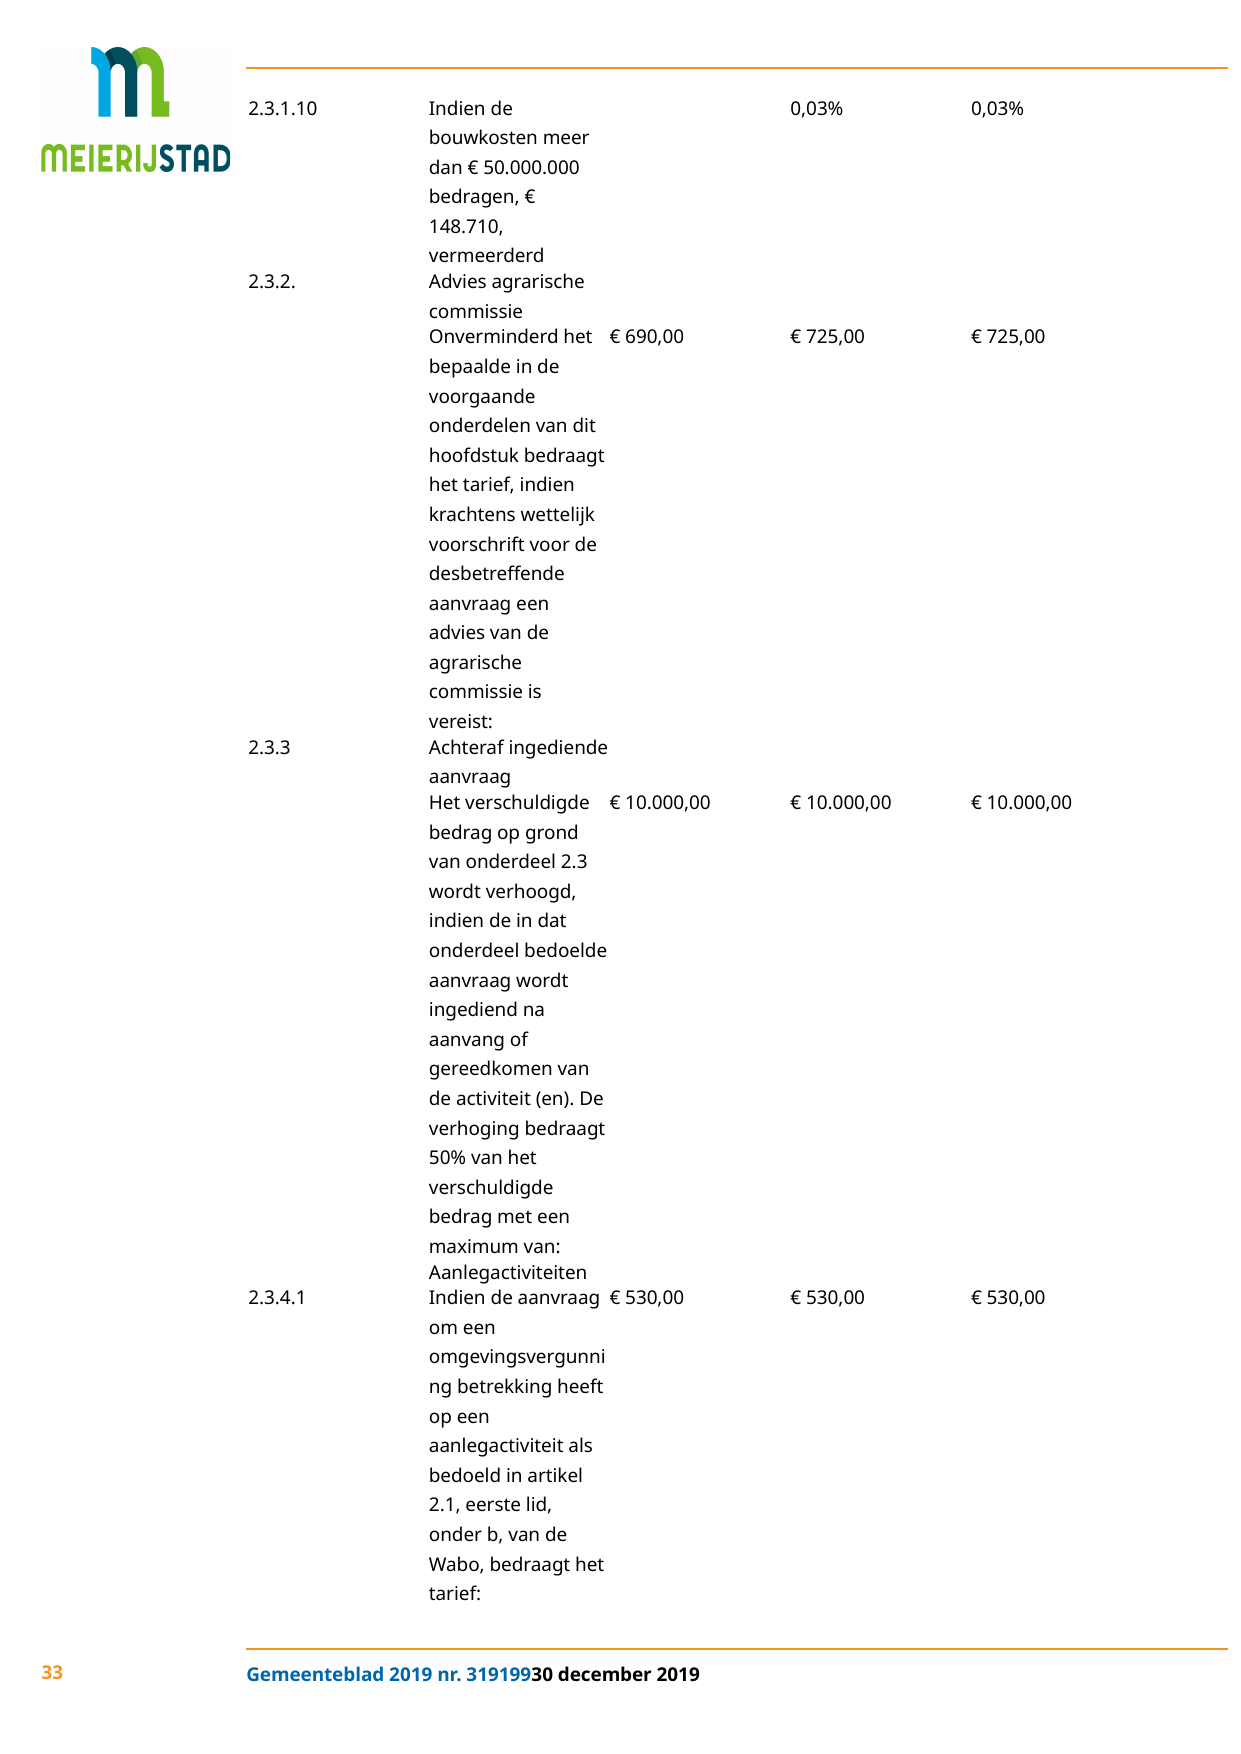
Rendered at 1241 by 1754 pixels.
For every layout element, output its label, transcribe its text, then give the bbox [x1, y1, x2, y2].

table_cell € 725,00 [971, 324, 1152, 734]
table_cell [609, 734, 790, 789]
table_cell [609, 269, 790, 324]
table_cell [790, 269, 971, 324]
table_cell € 10.000,00 [609, 789, 790, 1259]
table_cell Onverminderd het bepaalde in de voorgaande onderdelen van dit hoofdstuk bedraagt het tarief, indien krachtens wettelijk voorschrift voor de desbetreffende aanvraag een advies van de agrarische commissie is vereist: [429, 324, 609, 734]
table_cell € 530,00 [971, 1285, 1152, 1606]
table_cell Het verschuldigde bedrag op grond van onderdeel 2.3 wordt verhoogd, indien de in dat onderdeel bedoelde aanvraag wordt ingediend na aanvang of gereedkomen van de activiteit (en). De verhoging bedraagt 50% van het verschuldigde bedrag met een maximum van: [429, 789, 609, 1259]
table_cell Aanlegactiviteiten [429, 1259, 609, 1284]
table_cell [609, 1259, 790, 1284]
table_cell [248, 1259, 429, 1284]
table_cell 2.3.3 [248, 734, 429, 789]
table_cell 2.3.4.1 [248, 1285, 429, 1606]
table_cell [971, 1259, 1152, 1284]
table_cell 2.3.2. [248, 269, 429, 324]
table_cell [790, 1259, 971, 1284]
table_cell Indien de bouwkosten meer dan € 50.000.000 bedragen, € 148.710, vermeerderd [429, 95, 609, 268]
table_cell € 690,00 [609, 324, 790, 734]
table_cell € 10.000,00 [971, 789, 1152, 1259]
table_cell € 530,00 [790, 1285, 971, 1606]
table_cell Indien de aanvraag om een omgevingsvergunning betrekking heeft op een aanlegactiviteit als bedoeld in artikel 2.1, eerste lid, onder b, van de Wabo, bedraagt het tarief: [429, 1285, 609, 1606]
picture [41, 47, 231, 172]
table_cell Advies agrarische commissie [429, 269, 609, 324]
table_cell [790, 734, 971, 789]
table_cell [248, 789, 429, 1259]
table_cell 0,03% [971, 95, 1152, 268]
table_cell € 725,00 [790, 324, 971, 734]
table_cell Achteraf ingediende aanvraag [429, 734, 609, 789]
table_cell [609, 95, 790, 268]
table_cell € 10.000,00 [790, 789, 971, 1259]
table_cell [971, 269, 1152, 324]
table_cell 2.3.1.10 [248, 95, 429, 268]
table_cell 0,03% [790, 95, 971, 268]
table_cell [248, 324, 429, 734]
table_cell [971, 734, 1152, 789]
table_cell € 530,00 [609, 1285, 790, 1606]
